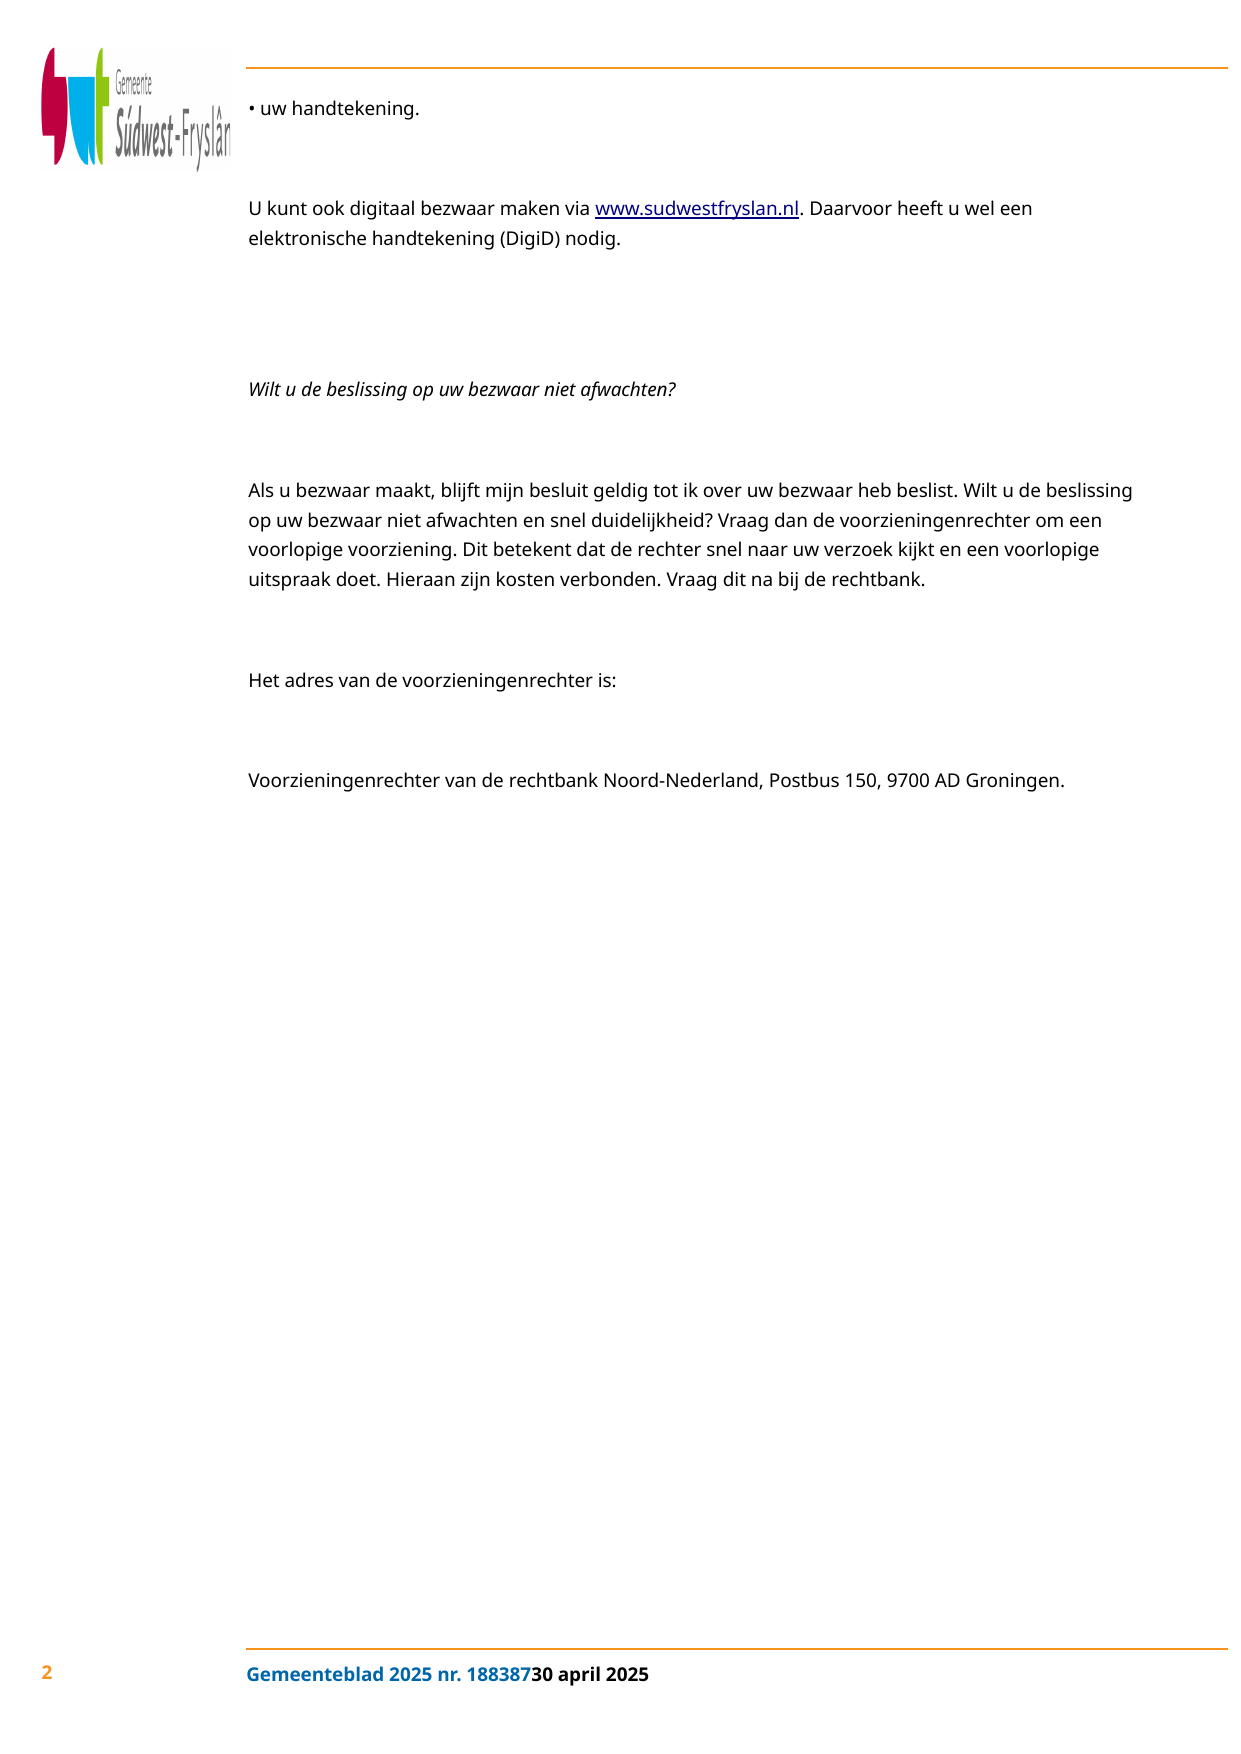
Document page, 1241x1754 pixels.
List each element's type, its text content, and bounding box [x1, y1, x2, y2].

text Als u bezwaar maakt, blijft mijn besluit geldig tot ik over uw bezwaar heb beslist. Wilt u de beslissing op uw bezwaar niet afwachten en snel duidelijkheid? Vraag dan de voorzieningenrechter om een voorlopige voorziening. Dit betekent dat de rechter snel naar uw verzoek kijkt en een voorlopige uitspraak doet. Hieraan zijn kosten verbonden. Vraag dit na bij de rechtbank. [248, 477, 1152, 592]
text Wilt u de beslissing op uw bezwaar niet afwachten? [248, 376, 1152, 402]
picture [41, 47, 231, 172]
text U kunt ook digitaal bezwaar maken via www.sudwestfryslan.nl. Daarvoor heeft u wel een elektronische handtekening (DigiD) nodig. [248, 196, 1152, 251]
text • uw handtekening. [248, 95, 1152, 121]
text Het adres van de voorzieningenrechter is: [248, 667, 1152, 693]
text Voorzieningenrechter van de rechtbank Noord-Nederland, Postbus 150, 9700 AD Groningen. [248, 768, 1152, 793]
